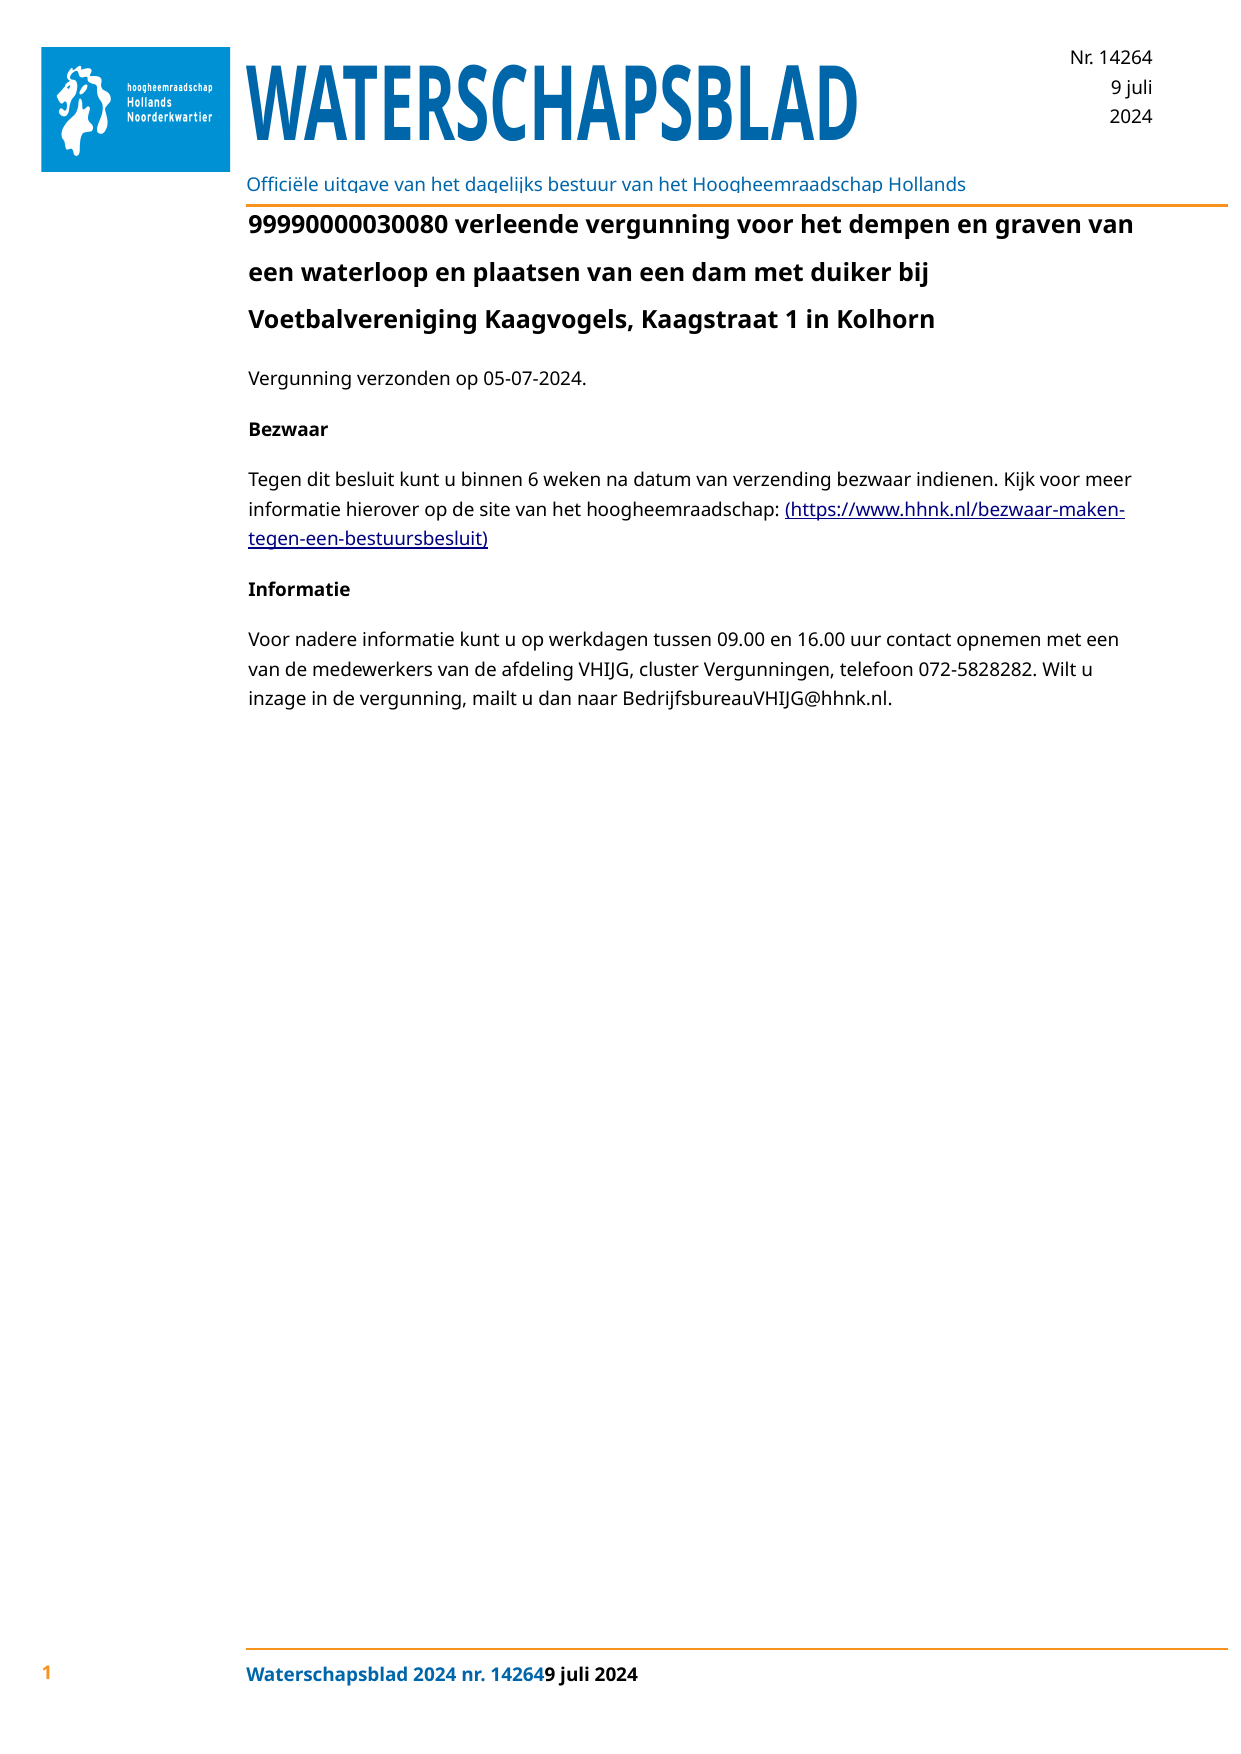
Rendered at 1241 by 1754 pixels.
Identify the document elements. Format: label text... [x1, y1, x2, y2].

picture [62, 100, 92, 155]
text Informatie [248, 576, 1152, 602]
picture [76, 67, 110, 133]
picture [68, 69, 73, 79]
text Voor nadere informatie kunt u op werkdagen tussen 09.00 en 16.00 uur contact opnemen met een van de medewerkers van de afdeling VHIJG, cluster Vergunningen, telefoon 072-5828282. Wilt u inzage in de vergunning, mailt u dan naar BedrijfsbureauVHIJG@hhnk.nl. [248, 626, 1152, 711]
picture [80, 86, 87, 93]
text Bezwaar [248, 416, 1152, 442]
text Vergunning verzonden op 05-07-2024. [248, 366, 1152, 391]
text Tegen dit besluit kunt u binnen 6 weken na datum van verzending bezwaar indienen. Kijk voor meer informatie hierover op de site van het hoogheemraadschap: (https://www.hhnk.nl/bezwaar-maken-tegen-een-bestuursbesluit) [248, 466, 1152, 551]
picture [58, 80, 77, 116]
picture [128, 113, 133, 121]
picture [128, 98, 133, 106]
text 99990000030080 verleende vergunning voor het dempen en graven van een waterloop en plaatsen van een dam met duiker bij Voetbalvereniging Kaagvogels, Kaagstraat 1 in Kolhorn [248, 207, 1152, 336]
